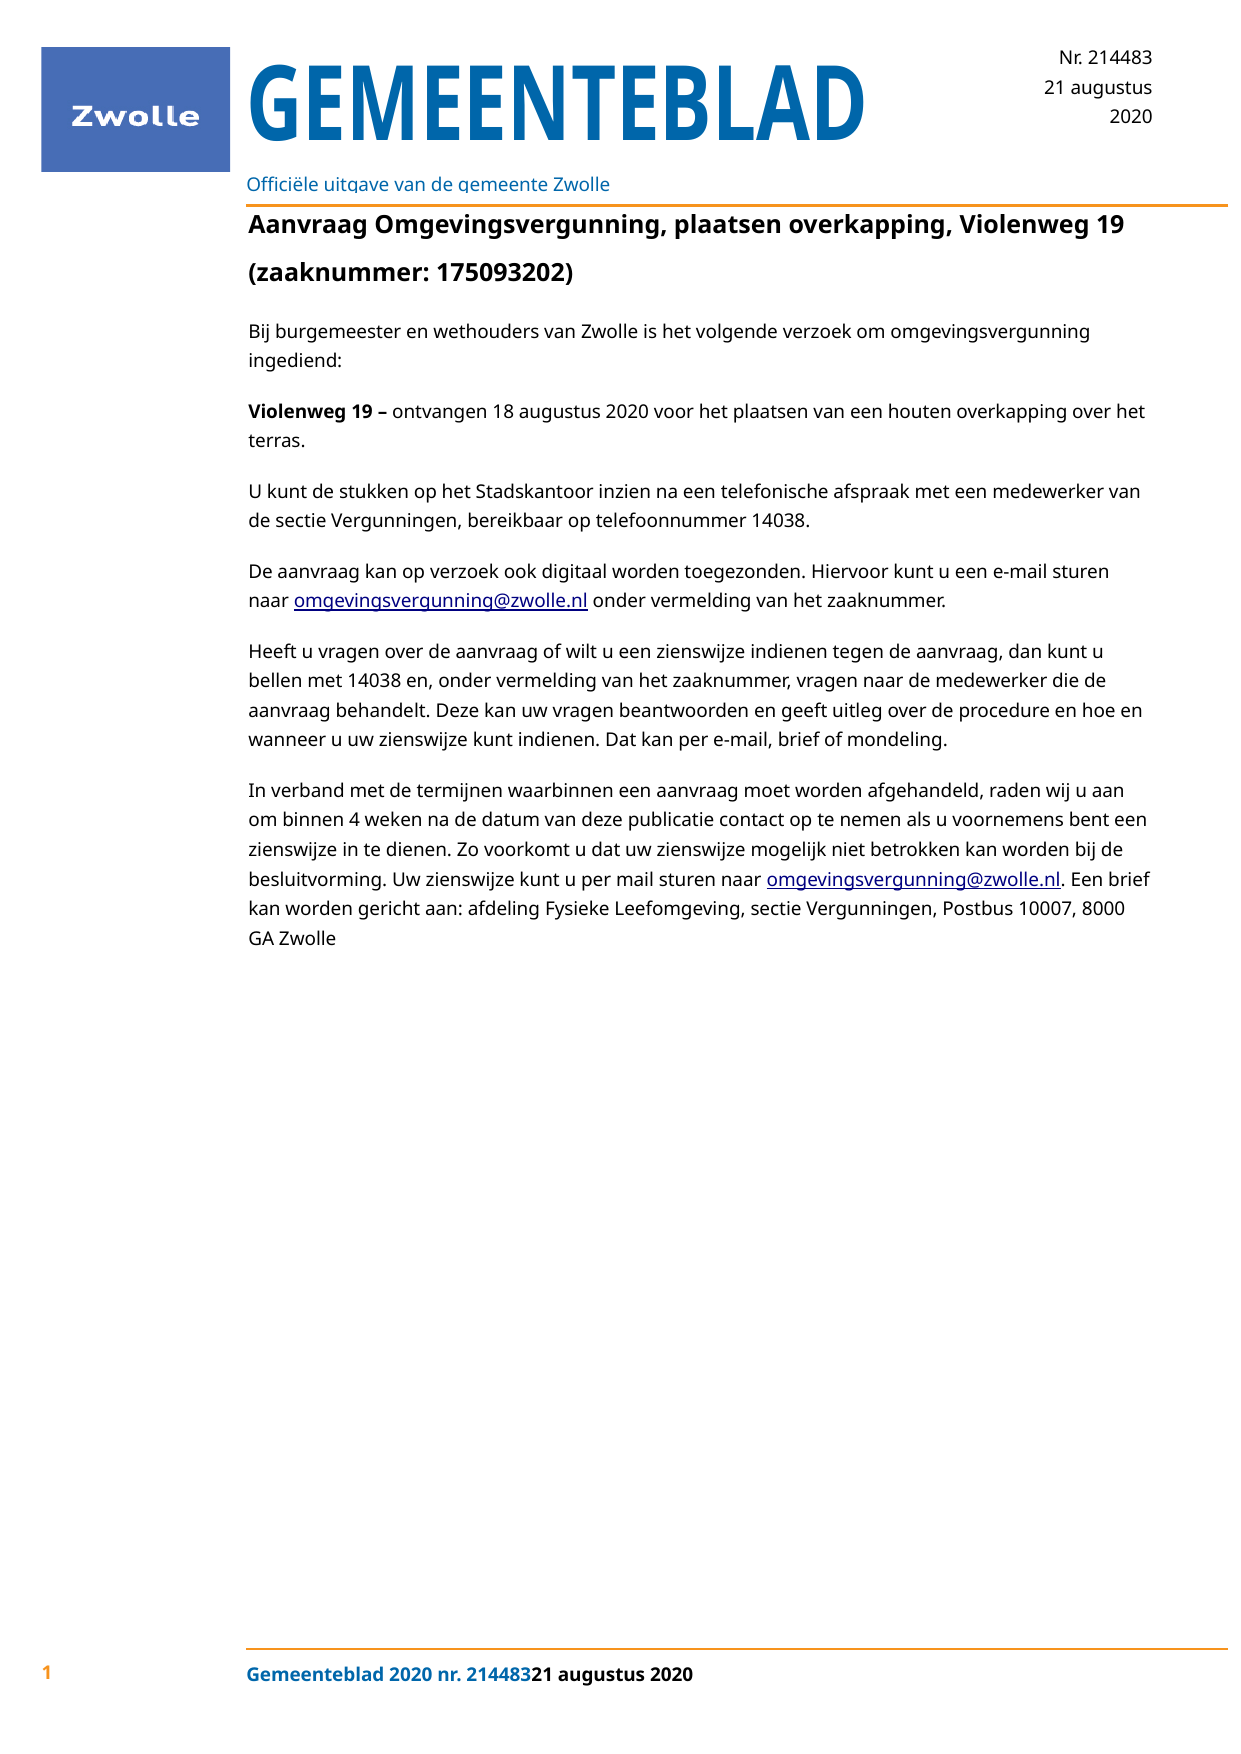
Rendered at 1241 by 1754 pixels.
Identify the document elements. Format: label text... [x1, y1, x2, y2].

text In verband met de termijnen waarbinnen een aanvraag moet worden afgehandeld, raden wij u aan om binnen 4 weken na de datum van deze publicatie contact op te nemen als u voornemens bent een zienswijze in te dienen. Zo voorkomt u dat uw zienswijze mogelijk niet betrokken kan worden bij de besluitvorming. Uw zienswijze kunt u per mail sturen naar omgevingsvergunning@zwolle.nl. Een brief kan worden gericht aan: afdeling Fysieke Leefomgeving, sectie Vergunningen, Postbus 10007, 8000 GA Zwolle [248, 777, 1152, 951]
picture [41, 47, 231, 172]
text Heeft u vragen over de aanvraag of wilt u een zienswijze indienen tegen de aanvraag, dan kunt u bellen met 14038 en, onder vermelding van het zaaknummer, vragen naar de medewerker die de aanvraag behandelt. Deze kan uw vragen beantwoorden en geeft uitleg over de procedure en hoe en wanneer u uw zienswijze kunt indienen. Dat kan per e-mail, brief of mondeling. [248, 638, 1152, 752]
text De aanvraag kan op verzoek ook digitaal worden toegezonden. Hiervoor kunt u een e-mail sturen naar omgevingsvergunning@zwolle.nl onder vermelding van het zaaknummer. [248, 558, 1152, 613]
text Violenweg 19 – ontvangen 18 augustus 2020 voor het plaatsen van een houten overkapping over het terras. [248, 398, 1152, 453]
text U kunt de stukken op het Stadskantoor inzien na een telefonische afspraak met een medewerker van de sectie Vergunningen, bereikbaar op telefoonnummer 14038. [248, 478, 1152, 533]
text Bij burgemeester en wethouders van Zwolle is het volgende verzoek om omgevingsvergunning ingediend: [248, 318, 1152, 373]
text Aanvraag Omgevingsvergunning, plaatsen overkapping, Violenweg 19 (zaaknummer: 175093202) [248, 207, 1152, 288]
